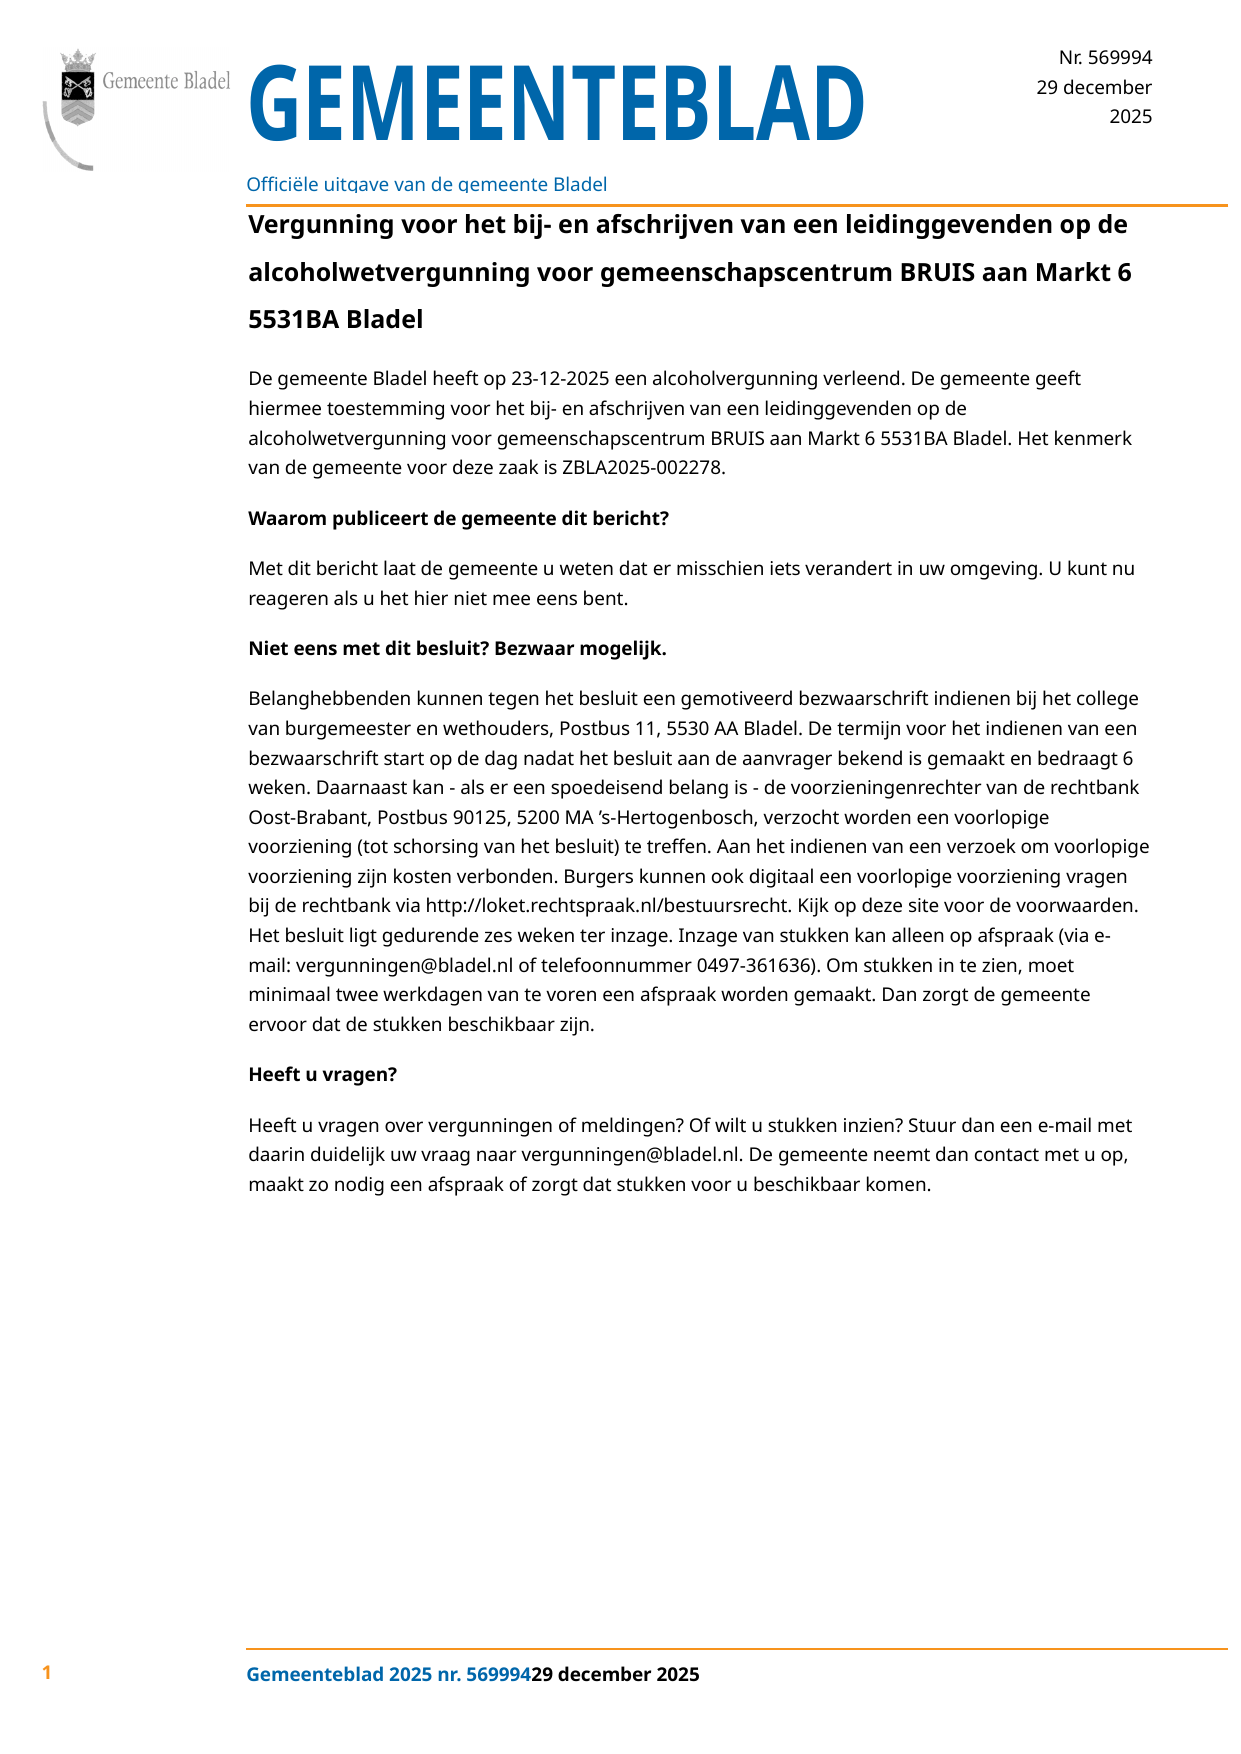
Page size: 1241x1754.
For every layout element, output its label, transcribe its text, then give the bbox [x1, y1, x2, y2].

text Belanghebbenden kunnen tegen het besluit een gemotiveerd bezwaarschrift indienen bij het college van burgemeester en wethouders, Postbus 11, 5530 AA Bladel. De termijn voor het indienen van een bezwaarschrift start op de dag nadat het besluit aan de aanvrager bekend is gemaakt en bedraagt 6 weken. Daarnaast kan - als er een spoedeisend belang is - de voorzieningenrechter van de rechtbank Oost-Brabant, Postbus 90125, 5200 MA ’s-Hertogenbosch, verzocht worden een voorlopige voorziening (tot schorsing van het besluit) te treffen. Aan het indienen van een verzoek om voorlopige voorziening zijn kosten verbonden. Burgers kunnen ook digitaal een voorlopige voorziening vragen bij de rechtbank via http://loket.rechtspraak.nl/bestuursrecht. Kijk op deze site voor de voorwaarden. Het besluit ligt gedurende zes weken ter inzage. Inzage van stukken kan alleen op afspraak (via e-mail: vergunningen@bladel.nl of telefoonnummer 0497-361636). Om stukken in te zien, moet minimaal twee werkdagen van te voren een afspraak worden gemaakt. Dan zorgt de gemeente ervoor dat de stukken beschikbaar zijn. [248, 686, 1152, 1037]
text Heeft u vragen? [248, 1061, 1152, 1087]
text Heeft u vragen over vergunningen of meldingen? Of wilt u stukken inzien? Stuur dan een e-mail met daarin duidelijk uw vraag naar vergunningen@bladel.nl. De gemeente neemt dan contact met u op, maakt zo nodig een afspraak of zorgt dat stukken voor u beschikbaar komen. [248, 1112, 1152, 1197]
text De gemeente Bladel heeft op 23-12-2025 een alcoholvergunning verleend. De gemeente geeft hiermee toestemming voor het bij- en afschrijven van een leidinggevenden op de alcoholwetvergunning voor gemeenschapscentrum BRUIS aan Markt 6 5531BA Bladel. Het kenmerk van de gemeente voor deze zaak is ZBLA2025-002278. [248, 366, 1152, 480]
text Met dit bericht laat de gemeente u weten dat er misschien iets verandert in uw omgeving. U kunt nu reageren als u het hier niet mee eens bent. [248, 555, 1152, 610]
text Waarom publiceert de gemeente dit bericht? [248, 505, 1152, 530]
picture [41, 47, 231, 172]
text Vergunning voor het bij- en afschrijven van een leidinggevenden op de alcoholwetvergunning voor gemeenschapscentrum BRUIS aan Markt 6 5531BA Bladel [248, 207, 1152, 336]
text Niet eens met dit besluit? Bezwaar mogelijk. [248, 635, 1152, 661]
